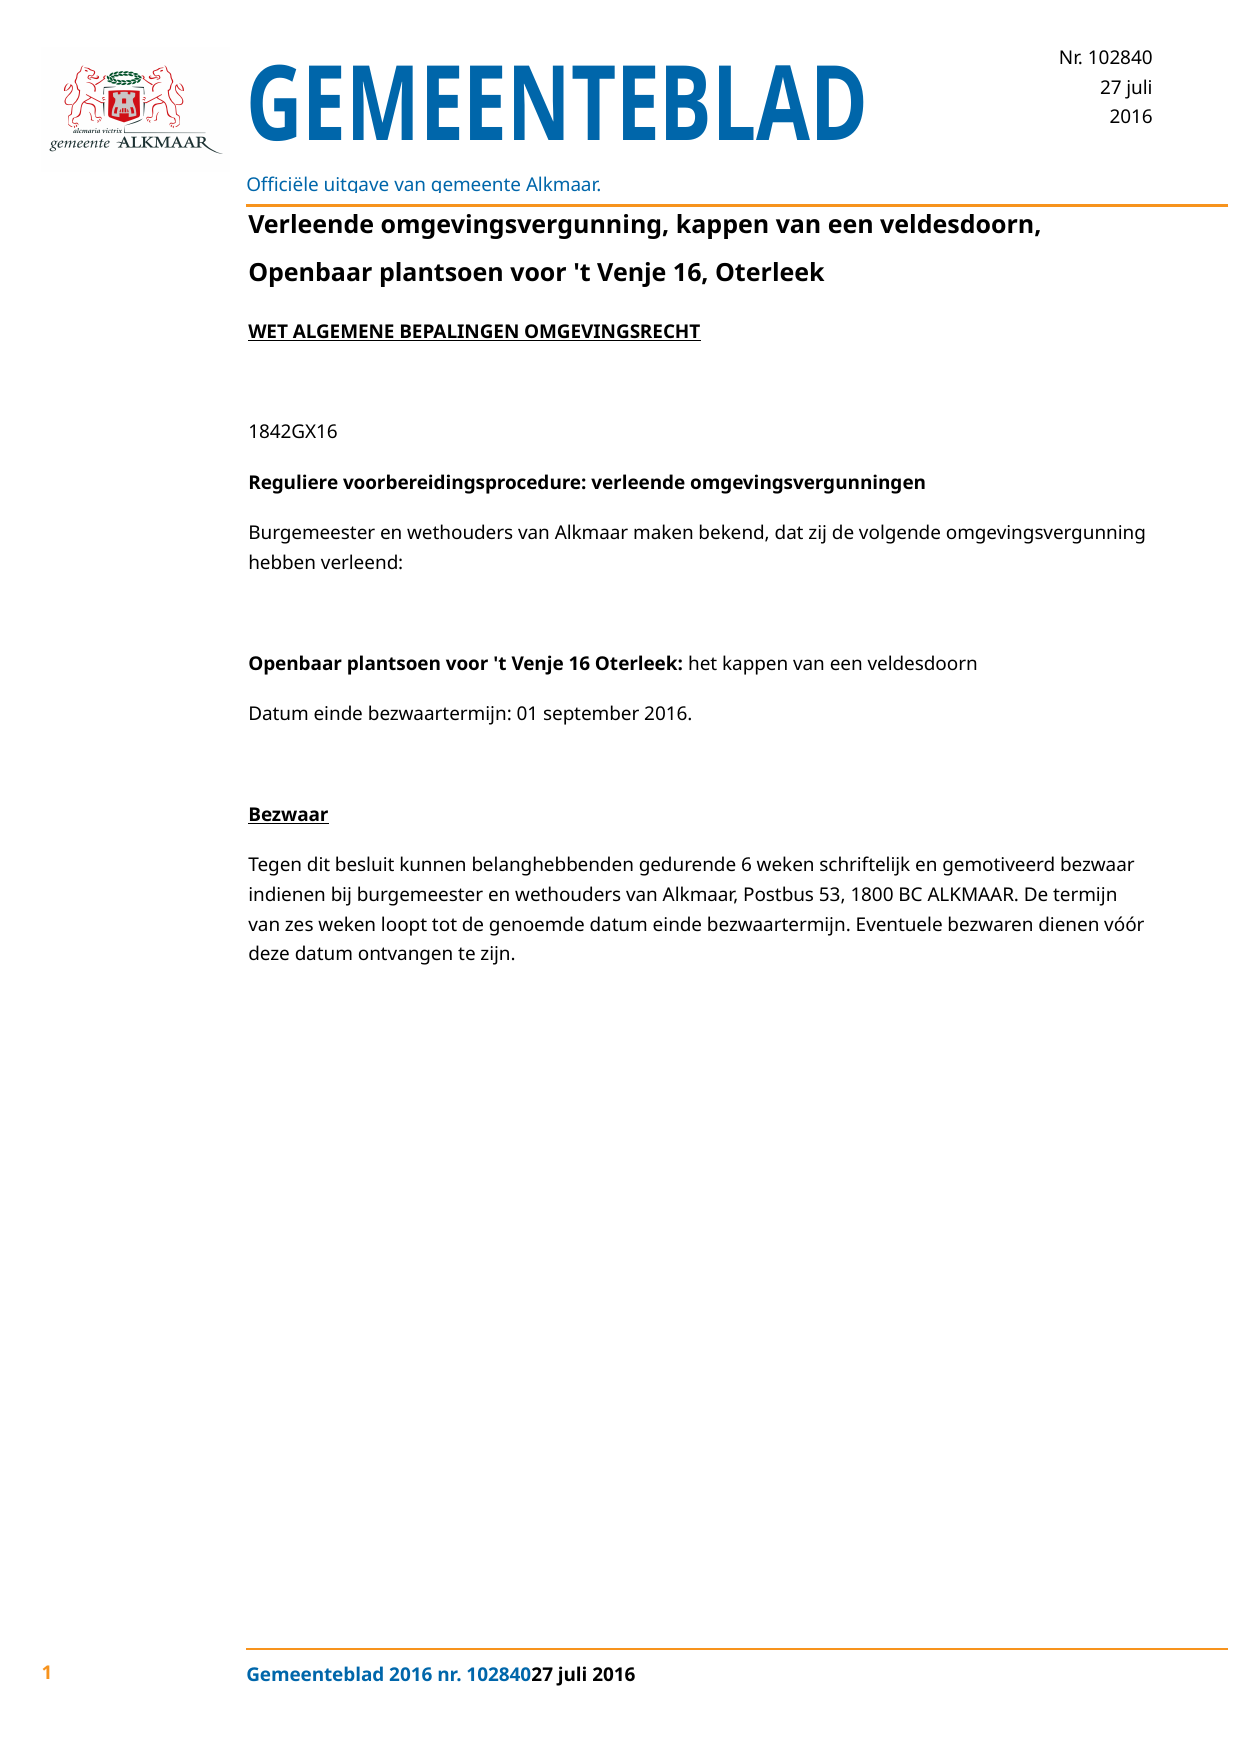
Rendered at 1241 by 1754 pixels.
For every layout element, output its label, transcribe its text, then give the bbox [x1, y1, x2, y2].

picture [41, 47, 231, 172]
text Verleende omgevingsvergunning, kappen van een veldesdoorn, Openbaar plantsoen voor 't Venje 16, Oterleek [248, 207, 1152, 288]
text Reguliere voorbereidingsprocedure: verleende omgevingsvergunningen [248, 469, 1152, 495]
text Datum einde bezwaartermijn: 01 september 2016. [248, 700, 1152, 726]
text Tegen dit besluit kunnen belanghebbenden gedurende 6 weken schriftelijk en gemotiveerd bezwaar indienen bij burgemeester en wethouders van Alkmaar, Postbus 53, 1800 BC ALKMAAR. De termijn van zes weken loopt tot de genoemde datum einde bezwaartermijn. Eventuele bezwaren dienen vóór deze datum ontvangen te zijn. [248, 852, 1152, 966]
text Openbaar plantsoen voor 't Venje 16 Oterleek: het kappen van een veldesdoorn [248, 650, 1152, 676]
text WET ALGEMENE BEPALINGEN OMGEVINGSRECHT [248, 318, 1152, 344]
text 1842GX16 [248, 419, 1152, 444]
text Bezwaar [248, 801, 1152, 827]
text Burgemeester en wethouders van Alkmaar maken bekend, dat zij de volgende omgevingsvergunning hebben verleend: [248, 519, 1152, 575]
